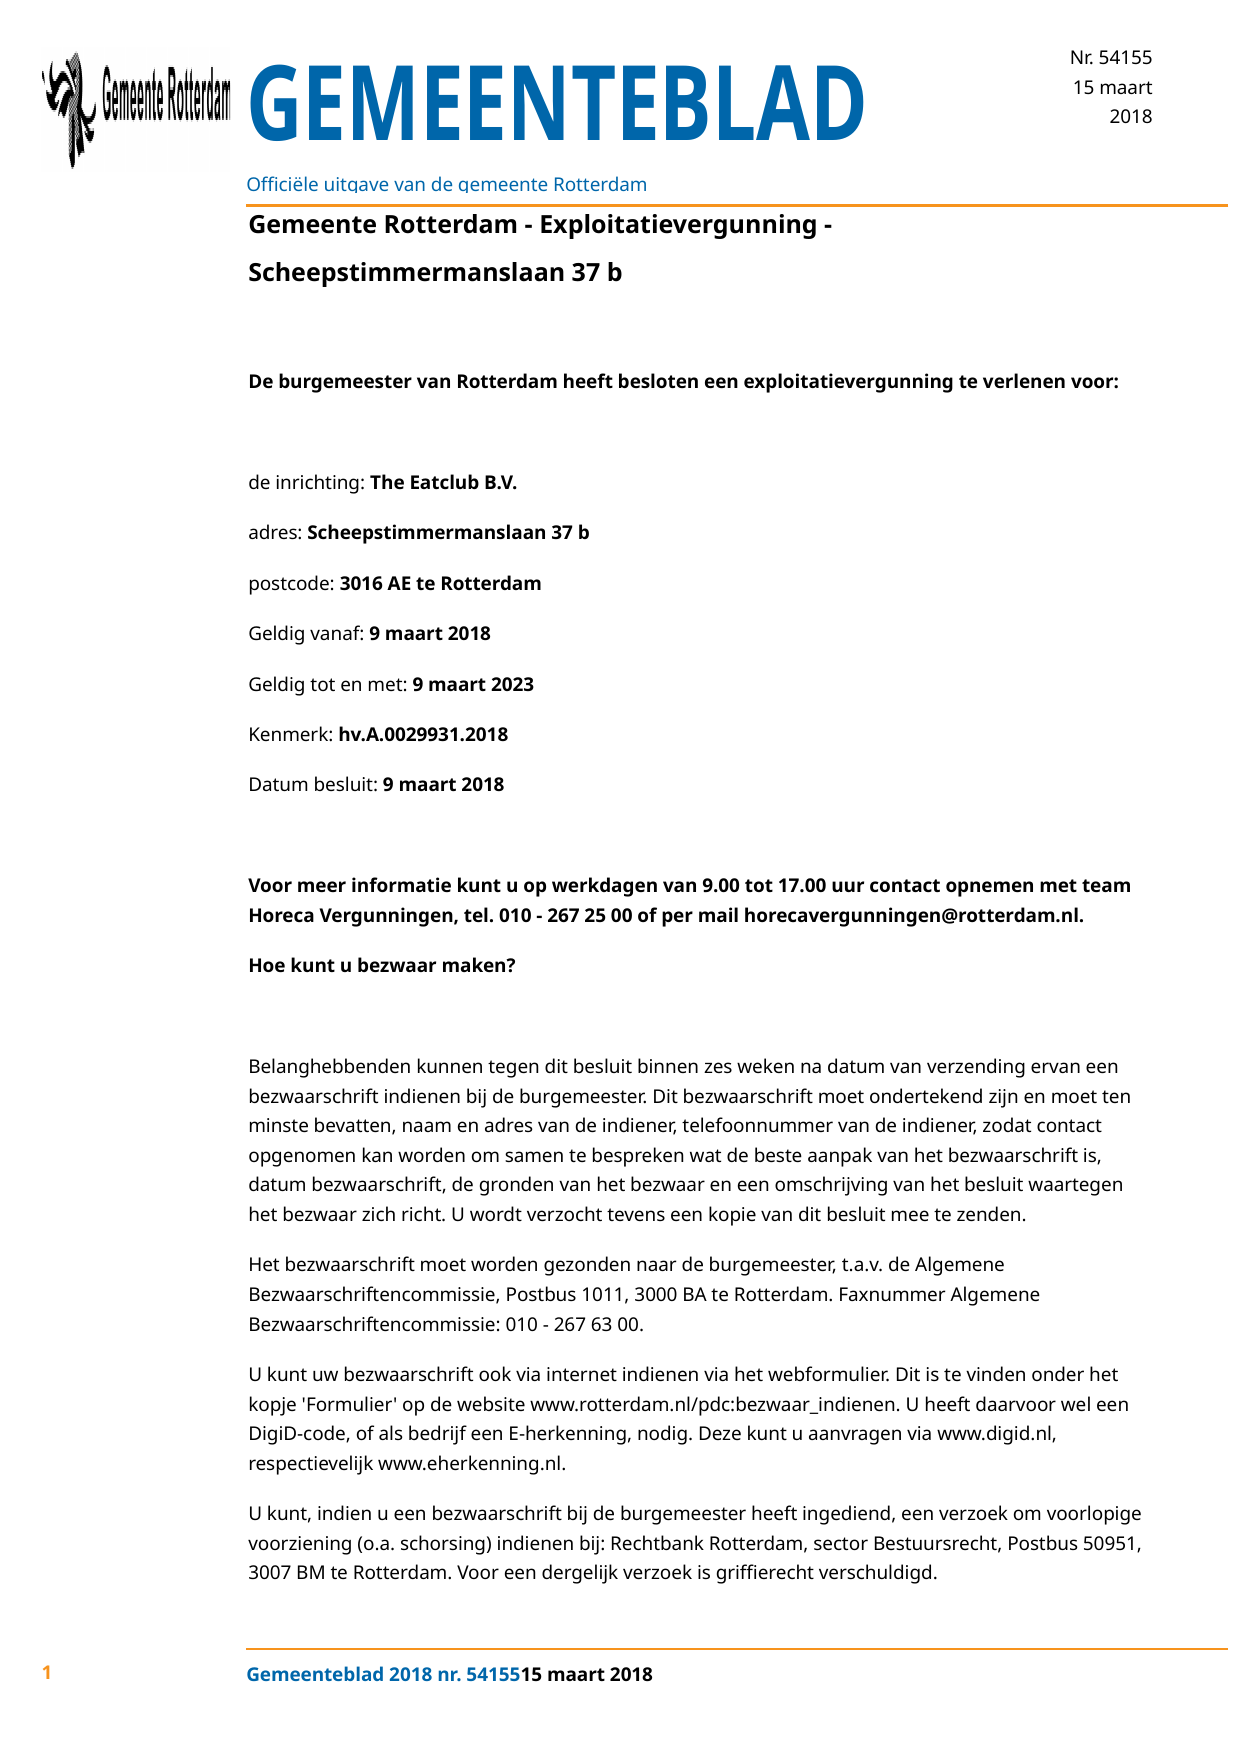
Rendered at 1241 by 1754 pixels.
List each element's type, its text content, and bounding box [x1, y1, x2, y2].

text Geldig vanaf: 9 maart 2018 [248, 620, 1152, 646]
text Kenmerk: hv.A.0029931.2018 [248, 721, 1152, 747]
text Het bezwaarschrift moet worden gezonden naar de burgemeester, t.a.v. de Algemene Bezwaarschriftencommissie, Postbus 1011, 3000 BA te Rotterdam. Faxnummer Algemene Bezwaarschriftencommissie: 010 - 267 63 00. [248, 1252, 1152, 1337]
text de inrichting: The Eatclub B.V. [248, 469, 1152, 495]
text Belanghebbenden kunnen tegen dit besluit binnen zes weken na datum van verzending ervan een bezwaarschrift indienen bij de burgemeester. Dit bezwaarschrift moet ondertekend zijn en moet ten minste bevatten, naam en adres van de indiener, telefoonnummer van de indiener, zodat contact opgenomen kan worden om samen te bespreken wat de beste aanpak van het bezwaarschrift is, datum bezwaarschrift, de gronden van het bezwaar en een omschrijving van het besluit waartegen het bezwaar zich richt. U wordt verzocht tevens een kopie van dit besluit mee te zenden. [248, 1053, 1152, 1227]
text Datum besluit: 9 maart 2018 [248, 772, 1152, 797]
picture [41, 47, 231, 172]
text adres: Scheepstimmermanslaan 37 b [248, 519, 1152, 545]
text Geldig tot en met: 9 maart 2023 [248, 671, 1152, 697]
text U kunt uw bezwaarschrift ook via internet indienen via het webformulier. Dit is te vinden onder het kopje 'Formulier' op de website www.rotterdam.nl/pdc:bezwaar_indienen. U heeft daarvoor wel een DigiD-code, of als bedrijf een E-herkenning, nodig. Deze kunt u aanvragen via www.digid.nl, respectievelijk www.eherkenning.nl. [248, 1361, 1152, 1476]
text De burgemeester van Rotterdam heeft besloten een exploitatievergunning te verlenen voor: [248, 368, 1152, 394]
text U kunt, indien u een bezwaarschrift bij de burgemeester heeft ingediend, een verzoek om voorlopige voorziening (o.a. schorsing) indienen bij: Rechtbank Rotterdam, sector Bestuursrecht, Postbus 50951, 3007 BM te Rotterdam. Voor een dergelijk verzoek is griffierecht verschuldigd. [248, 1500, 1152, 1585]
text postcode: 3016 AE te Rotterdam [248, 570, 1152, 596]
text Gemeente Rotterdam - Exploitatievergunning - Scheepstimmermanslaan 37 b [248, 207, 1152, 288]
text Hoe kunt u bezwaar maken? [248, 952, 1152, 978]
text Voor meer informatie kunt u op werkdagen van 9.00 tot 17.00 uur contact opnemen met team Horeca Vergunningen, tel. 010 - 267 25 00 of per mail horecavergunningen@rotterdam.nl. [248, 872, 1152, 928]
